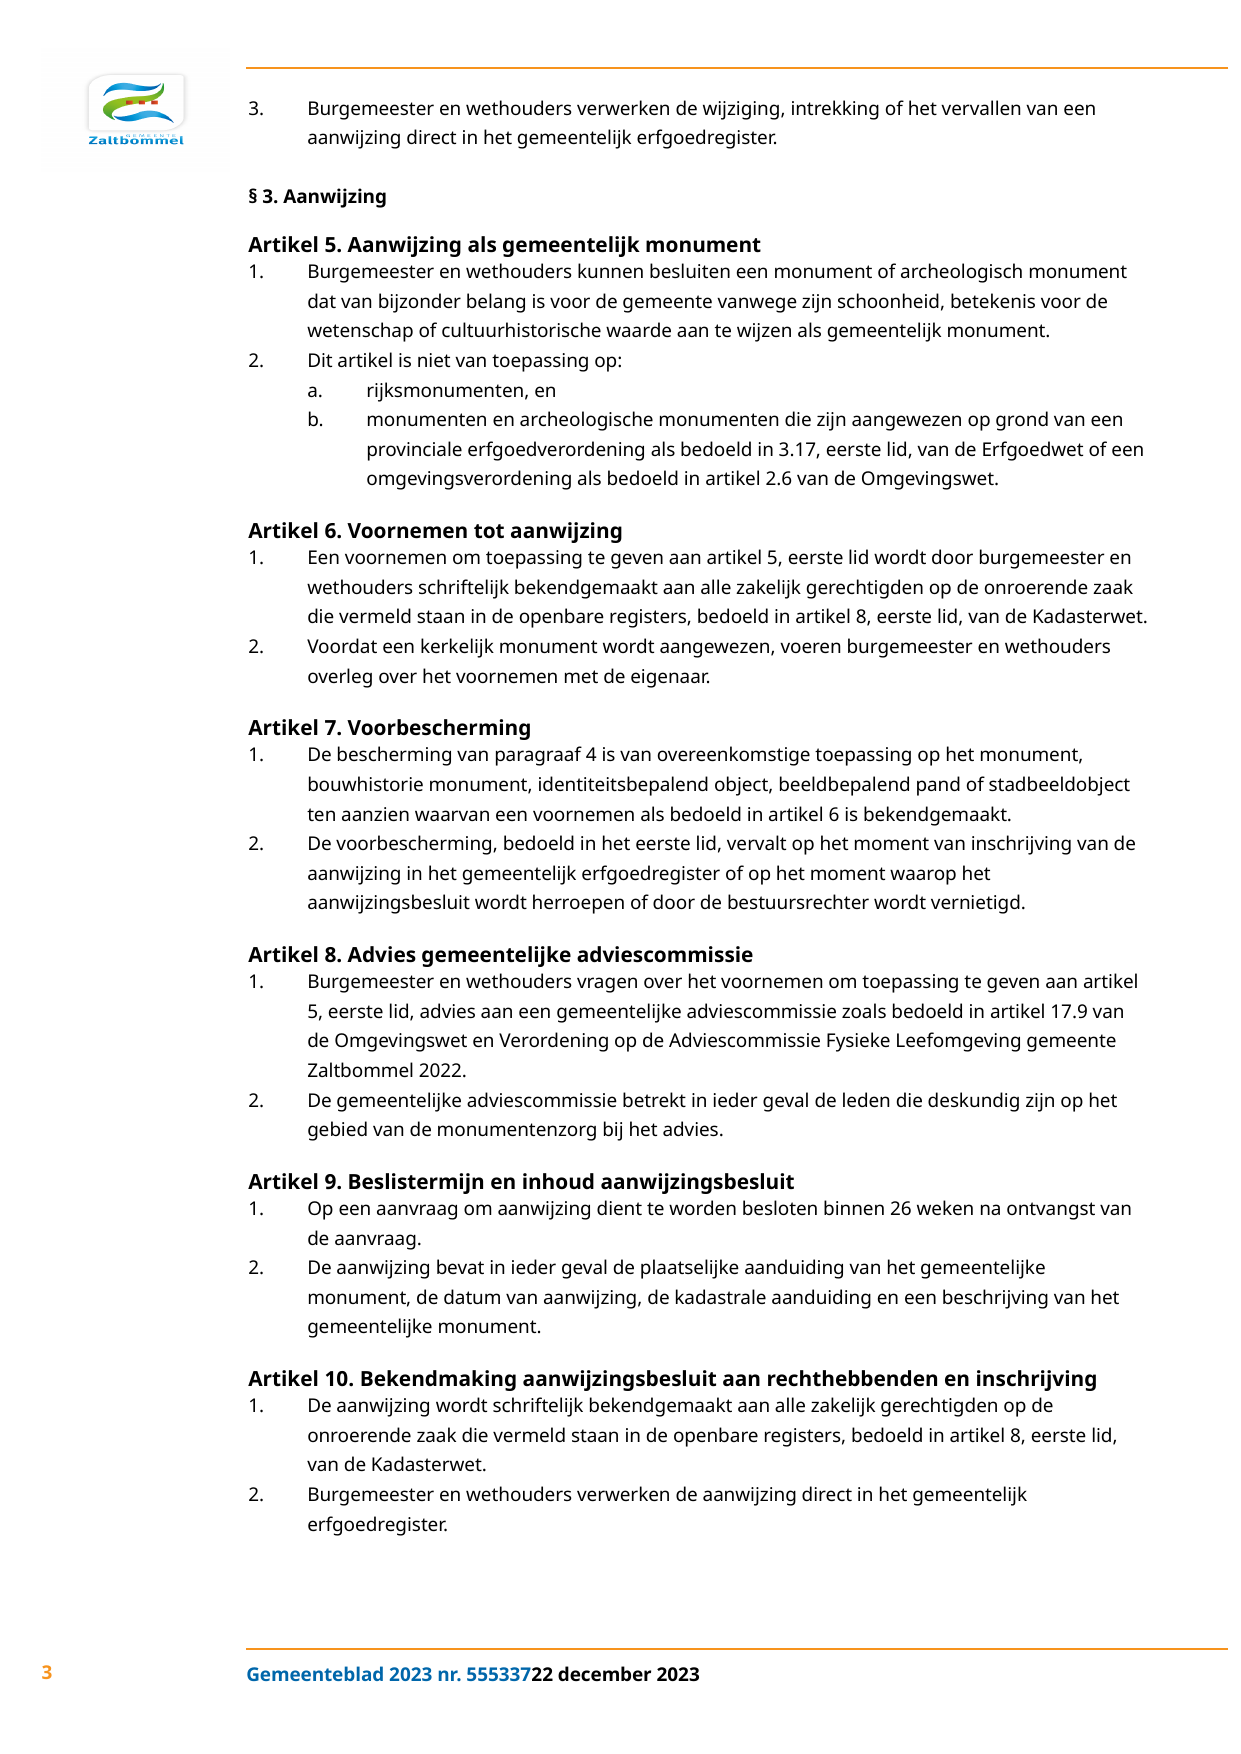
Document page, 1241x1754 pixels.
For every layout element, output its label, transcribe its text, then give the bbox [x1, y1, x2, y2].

text Artikel 6. Voornemen tot aanwijzing [248, 516, 1152, 544]
list De gemeentelijke adviescommissie betrekt in ieder geval de leden die deskundig zijn op het gebied van de monumentenzorg bij het advies. [248, 1087, 1152, 1142]
list De aanwijzing bevat in ieder geval de plaatselijke aanduiding van het gemeentelijke monument, de datum van aanwijzing, de kadastrale aanduiding en een beschrijving van het gemeentelijke monument. [248, 1254, 1152, 1339]
list De bescherming van paragraaf 4 is van overeenkomstige toepassing op het monument, bouwhistorie monument, identiteitsbepalend object, beeldbepalend pand of stadbeeldobject ten aanzien waarvan een voornemen als bedoeld in artikel 6 is bekendgemaakt. [248, 742, 1152, 827]
list Burgemeester en wethouders verwerken de wijziging, intrekking of het vervallen van een aanwijzing direct in het gemeentelijk erfgoedregister. [248, 95, 1152, 150]
list De voorbescherming, bedoeld in het eerste lid, vervalt op het moment van inschrijving van de aanwijzing in het gemeentelijk erfgoedregister of op het moment waarop het aanwijzingsbesluit wordt herroepen of door de bestuursrechter wordt vernietigd. [248, 830, 1152, 915]
text Artikel 9. Beslistermijn en inhoud aanwijzingsbesluit [248, 1167, 1152, 1195]
text Artikel 10. Bekendmaking aanwijzingsbesluit aan rechthebbenden en inschrijving [248, 1364, 1152, 1392]
list Burgemeester en wethouders vragen over het voornemen om toepassing te geven aan artikel 5, eerste lid, advies aan een gemeentelijke adviescommissie zoals bedoeld in artikel 17.9 van de Omgevingswet en Verordening op de Adviescommissie Fysieke Leefomgeving gemeente Zaltbommel 2022. [248, 968, 1152, 1083]
list Burgemeester en wethouders verwerken de aanwijzing direct in het gemeentelijk erfgoedregister. [248, 1481, 1152, 1536]
text Artikel 5. Aanwijzing als gemeentelijk monument [248, 230, 1152, 258]
list Dit artikel is niet van toepassing op: [248, 347, 1152, 373]
list Een voornemen om toepassing te geven aan artikel 5, eerste lid wordt door burgemeester en wethouders schriftelijk bekendgemaakt aan alle zakelijk gerechtigden op de onroerende zaak die vermeld staan in de openbare registers, bedoeld in artikel 8, eerste lid, van de Kadasterwet. [248, 544, 1152, 629]
list monumenten en archeologische monumenten die zijn aangewezen op grond van een provinciale erfgoedverordening als bedoeld in 3.17, eerste lid, van de Erfgoedwet of een omgevingsverordening als bedoeld in artikel 2.6 van de Omgevingswet. [307, 406, 1152, 491]
list Op een aanvraag om aanwijzing dient te worden besloten binnen 26 weken na ontvangst van de aanvraag. [248, 1195, 1152, 1251]
list Voordat een kerkelijk monument wordt aangewezen, voeren burgemeester en wethouders overleg over het voornemen met de eigenaar. [248, 633, 1152, 688]
list De aanwijzing wordt schriftelijk bekendgemaakt aan alle zakelijk gerechtigden op de onroerende zaak die vermeld staan in de openbare registers, bedoeld in artikel 8, eerste lid, van de Kadasterwet. [248, 1392, 1152, 1477]
text Artikel 7. Voorbescherming [248, 713, 1152, 742]
picture [41, 47, 231, 172]
list Burgemeester en wethouders kunnen besluiten een monument of archeologisch monument dat van bijzonder belang is voor de gemeente vanwege zijn schoonheid, betekenis voor de wetenschap of cultuurhistorische waarde aan te wijzen als gemeentelijk monument. [248, 258, 1152, 343]
text § 3. Aanwijzing [248, 183, 1152, 209]
list rijksmonumenten, en [307, 377, 1152, 403]
text Artikel 8. Advies gemeentelijke adviescommissie [248, 940, 1152, 968]
